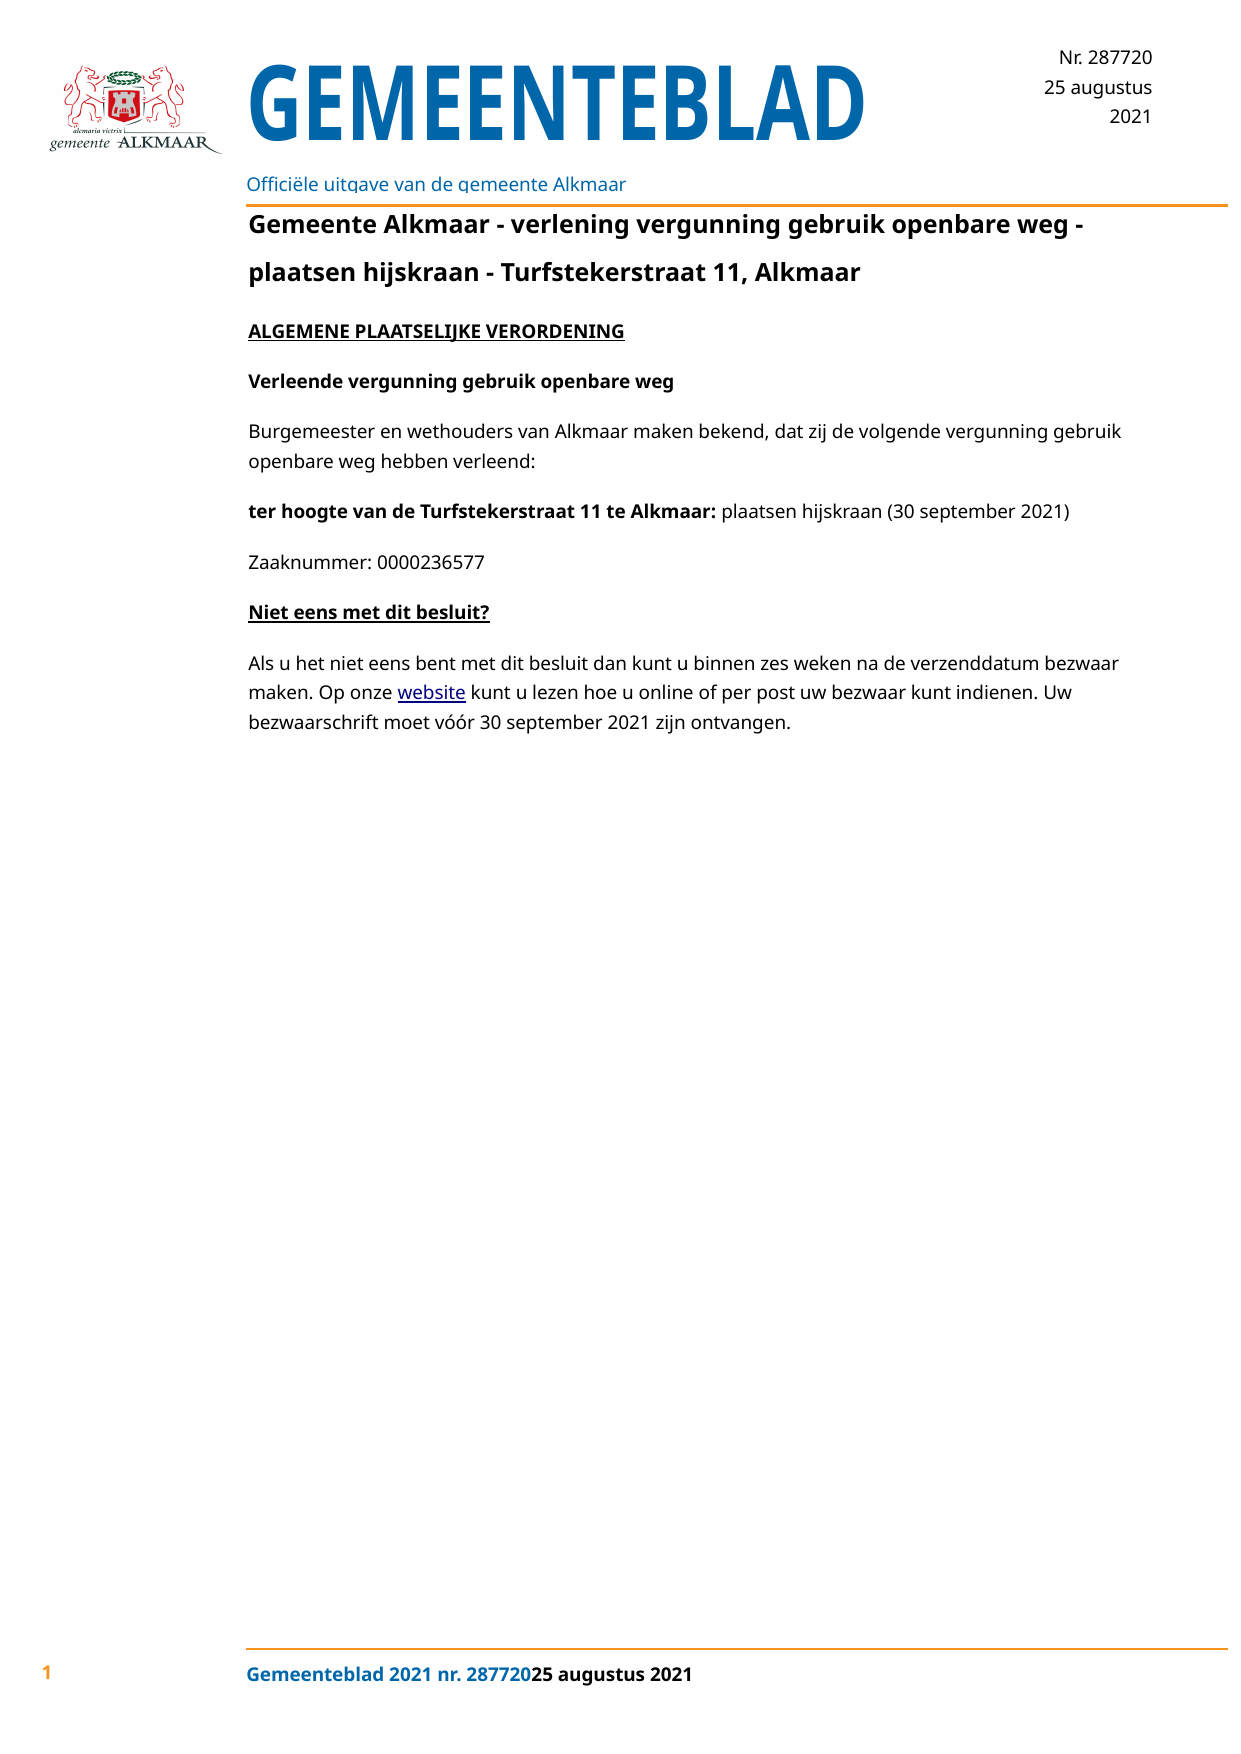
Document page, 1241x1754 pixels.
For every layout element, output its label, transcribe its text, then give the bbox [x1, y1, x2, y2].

text ALGEMENE PLAATSELIJKE VERORDENING [248, 318, 1152, 344]
text ter hoogte van de Turfstekerstraat 11 te Alkmaar: plaatsen hijskraan (30 september 2021) [248, 499, 1152, 524]
text Zaaknummer: 0000236577 [248, 549, 1152, 575]
text Verleende vergunning gebruik openbare weg [248, 368, 1152, 394]
text Burgemeester en wethouders van Alkmaar maken bekend, dat zij de volgende vergunning gebruik openbare weg hebben verleend: [248, 419, 1152, 474]
text Als u het niet eens bent met dit besluit dan kunt u binnen zes weken na de verzenddatum bezwaar maken. Op onze website kunt u lezen hoe u online of per post uw bezwaar kunt indienen. Uw bezwaarschrift moet vóór 30 september 2021 zijn ontvangen. [248, 650, 1152, 735]
text Niet eens met dit besluit? [248, 599, 1152, 625]
picture [41, 47, 231, 172]
text Gemeente Alkmaar - verlening vergunning gebruik openbare weg - plaatsen hijskraan - Turfstekerstraat 11, Alkmaar [248, 207, 1152, 288]
